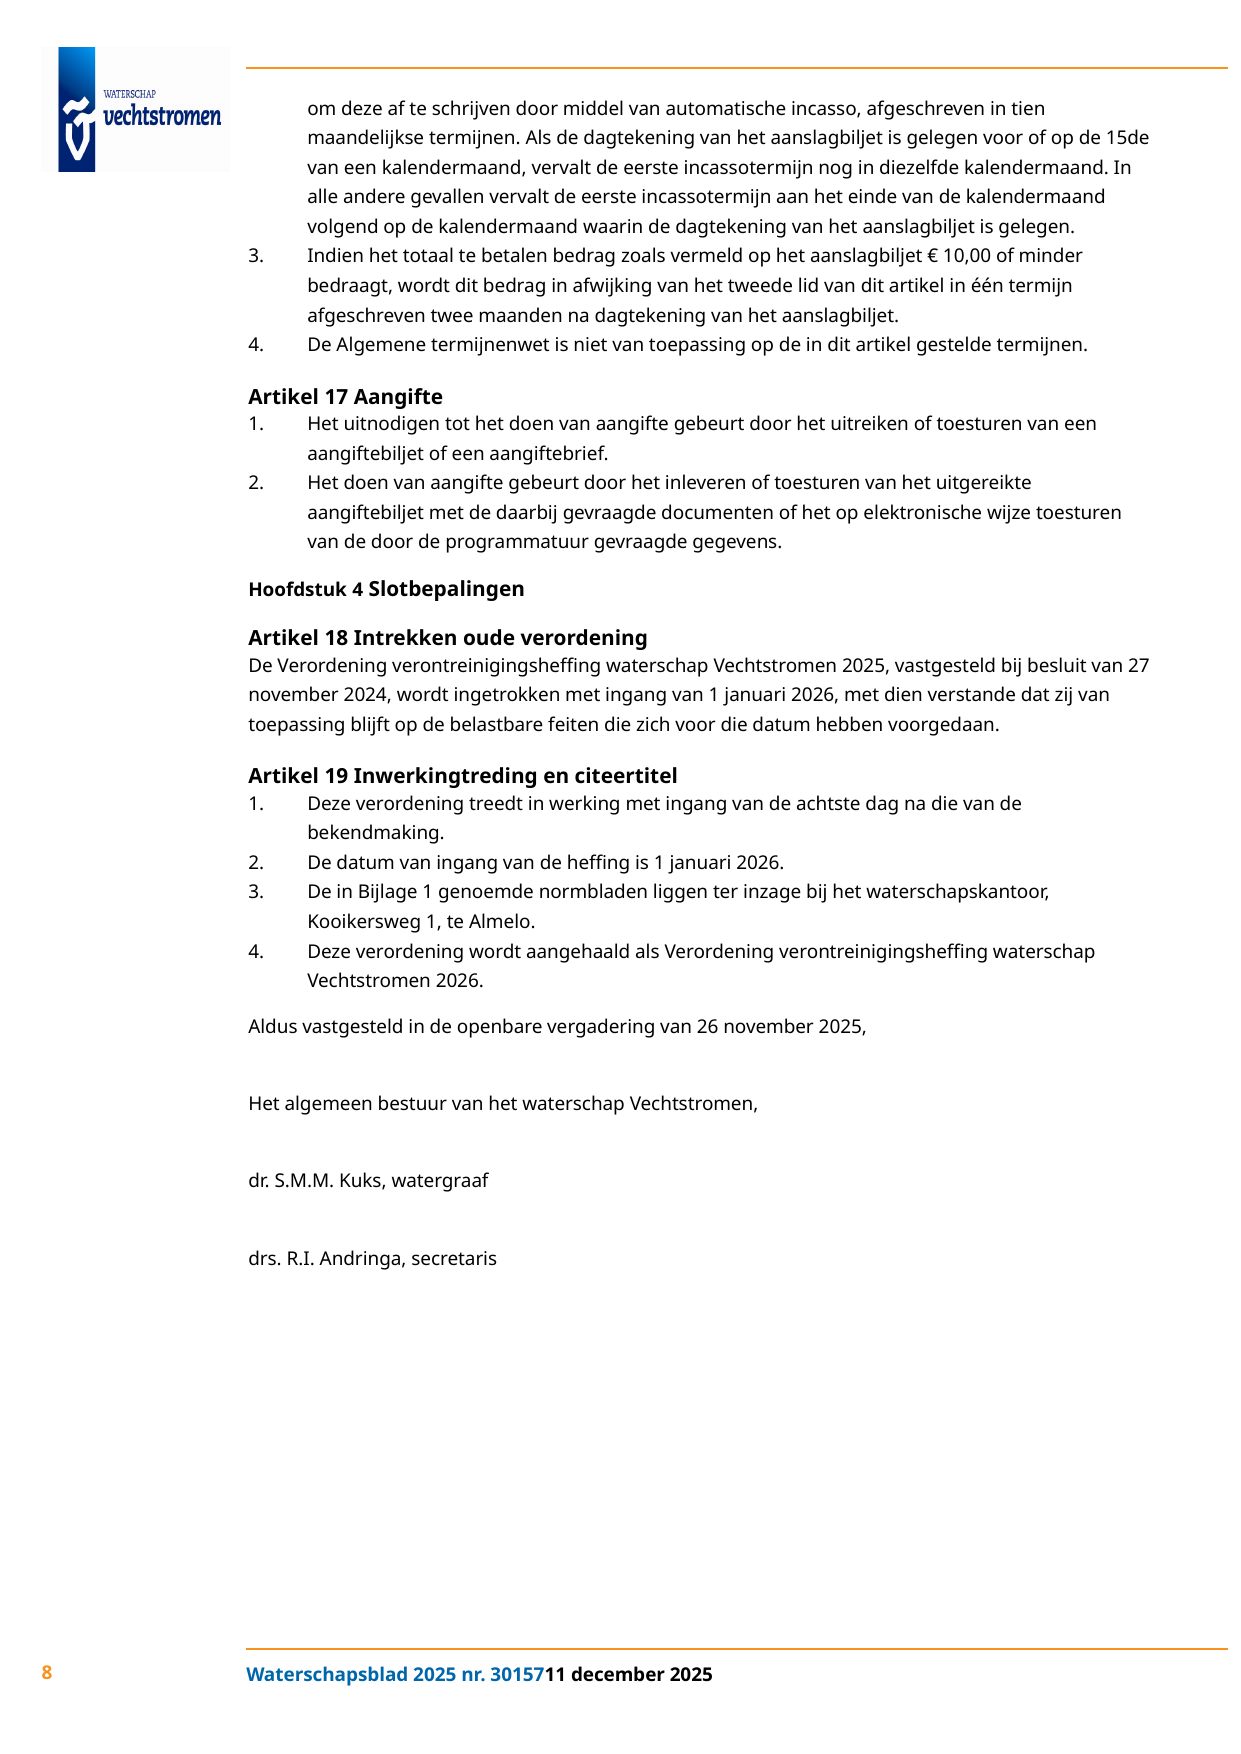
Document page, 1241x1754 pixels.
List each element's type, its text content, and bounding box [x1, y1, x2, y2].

list om deze af te schrijven door middel van automatische incasso, afgeschreven in tien maandelijkse termijnen. Als de dagtekening van het aanslagbiljet is gelegen voor of op de 15de van een kalendermaand, vervalt de eerste incassotermijn nog in diezelfde kalendermaand. In alle andere gevallen vervalt de eerste incassotermijn aan het einde van de kalendermaand volgend op de kalendermaand waarin de dagtekening van het aanslagbiljet is gelegen. [248, 95, 1152, 239]
list Het uitnodigen tot het doen van aangifte gebeurt door het uitreiken of toesturen van een aangiftebiljet of een aangiftebrief. [248, 410, 1152, 466]
list Deze verordening wordt aangehaald als Verordening verontreinigingsheffing waterschap Vechtstromen 2026. [248, 938, 1152, 993]
text drs. R.I. Andringa, secretaris [248, 1245, 1152, 1270]
text Het algemeen bestuur van het waterschap Vechtstromen, [248, 1090, 1152, 1116]
list De in Bijlage 1 genoemde normbladen liggen ter inzage bij het waterschapskantoor, Kooikersweg 1, te Almelo. [248, 879, 1152, 934]
text Artikel 17 Aangifte [248, 382, 1152, 410]
list De Algemene termijnenwet is niet van toepassing op de in dit artikel gestelde termijnen. [248, 331, 1152, 357]
text De Verordening verontreinigingsheffing waterschap Vechtstromen 2025, vastgesteld bij besluit van 27 november 2024, wordt ingetrokken met ingang van 1 januari 2026, met dien verstande dat zij van toepassing blijft op de belastbare feiten die zich voor die datum hebben voorgedaan. [248, 652, 1152, 737]
text Artikel 19 Inwerkingtreding en citeertitel [248, 762, 1152, 790]
text Aldus vastgesteld in de openbare vergadering van 26 november 2025, [248, 1013, 1152, 1039]
text dr. S.M.M. Kuks, watergraaf [248, 1167, 1152, 1193]
list Deze verordening treedt in werking met ingang van de achtste dag na die van de bekendmaking. [248, 790, 1152, 845]
text Hoofdstuk 4 Slotbepalingen [248, 574, 1152, 603]
list Het doen van aangifte gebeurt door het inleveren of toesturen van het uitgereikte aangiftebiljet met de daarbij gevraagde documenten of het op elektronische wijze toesturen van de door de programmatuur gevraagde gegevens. [248, 469, 1152, 554]
picture [41, 47, 231, 172]
list Indien het totaal te betalen bedrag zoals vermeld op het aanslagbiljet € 10,00 of minder bedraagt, wordt dit bedrag in afwijking van het tweede lid van dit artikel in één termijn afgeschreven twee maanden na dagtekening van het aanslagbiljet. [248, 243, 1152, 328]
text Artikel 18 Intrekken oude verordening [248, 623, 1152, 652]
list De datum van ingang van de heffing is 1 januari 2026. [248, 849, 1152, 875]
